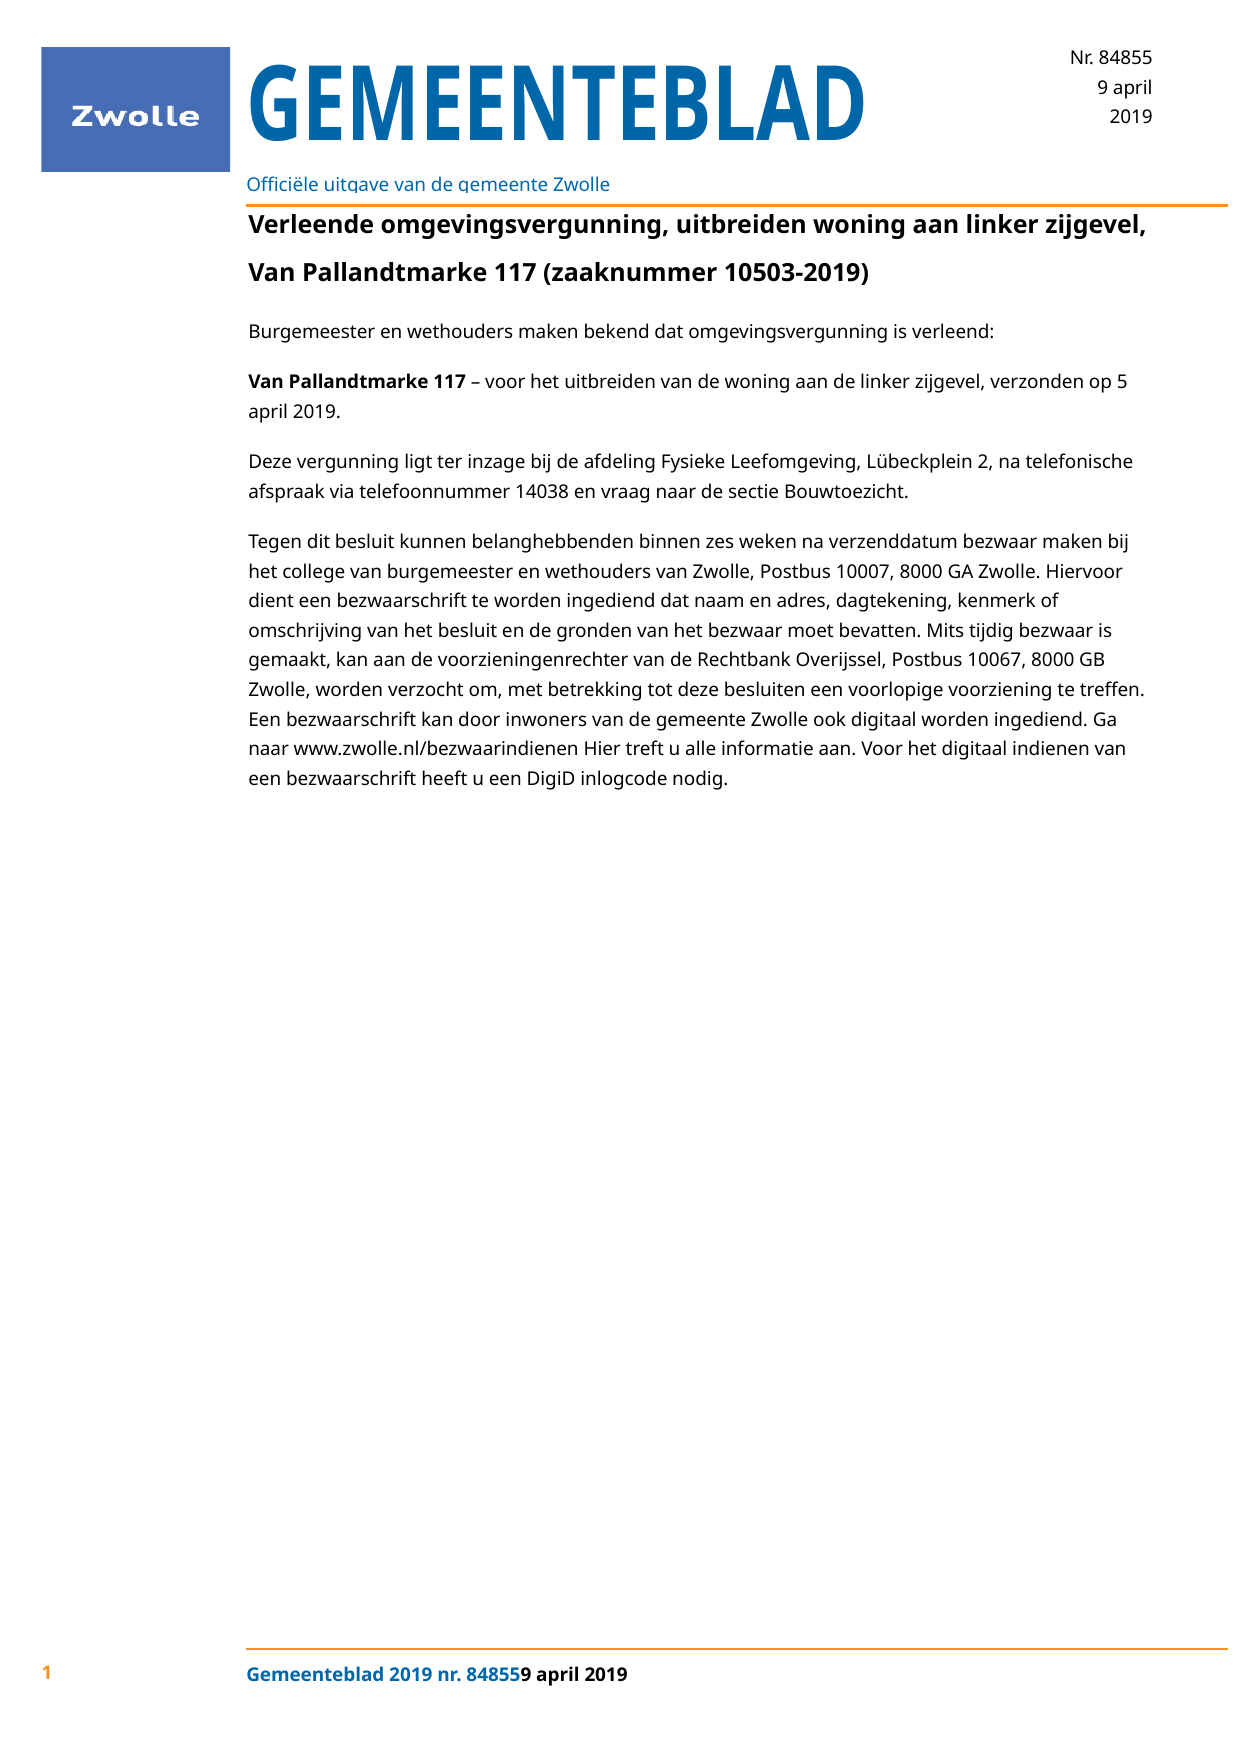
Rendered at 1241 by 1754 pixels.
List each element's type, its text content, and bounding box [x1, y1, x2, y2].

text Burgemeester en wethouders maken bekend dat omgevingsvergunning is verleend: [248, 318, 1152, 344]
picture [41, 47, 231, 172]
text Verleende omgevingsvergunning, uitbreiden woning aan linker zijgevel, Van Pallandtmarke 117 (zaaknummer 10503-2019) [248, 207, 1152, 288]
text Van Pallandtmarke 117 – voor het uitbreiden van de woning aan de linker zijgevel, verzonden op 5 april 2019. [248, 368, 1152, 424]
text Tegen dit besluit kunnen belanghebbenden binnen zes weken na verzenddatum bezwaar maken bij het college van burgemeester en wethouders van Zwolle, Postbus 10007, 8000 GA Zwolle. Hiervoor dient een bezwaarschrift te worden ingediend dat naam en adres, dagtekening, kenmerk of omschrijving van het besluit en de gronden van het bezwaar moet bevatten. Mits tijdig bezwaar is gemaakt, kan aan de voorzieningenrechter van de Rechtbank Overijssel, Postbus 10067, 8000 GB Zwolle, worden verzocht om, met betrekking tot deze besluiten een voorlopige voorziening te treffen. Een bezwaarschrift kan door inwoners van de gemeente Zwolle ook digitaal worden ingediend. Ga naar www.zwolle.nl/bezwaarindienen Hier treft u alle informatie aan. Voor het digitaal indienen van een bezwaarschrift heeft u een DigiD inlogcode nodig. [248, 528, 1152, 791]
text Deze vergunning ligt ter inzage bij de afdeling Fysieke Leefomgeving, Lübeckplein 2, na telefonische afspraak via telefoonnummer 14038 en vraag naar de sectie Bouwtoezicht. [248, 448, 1152, 504]
